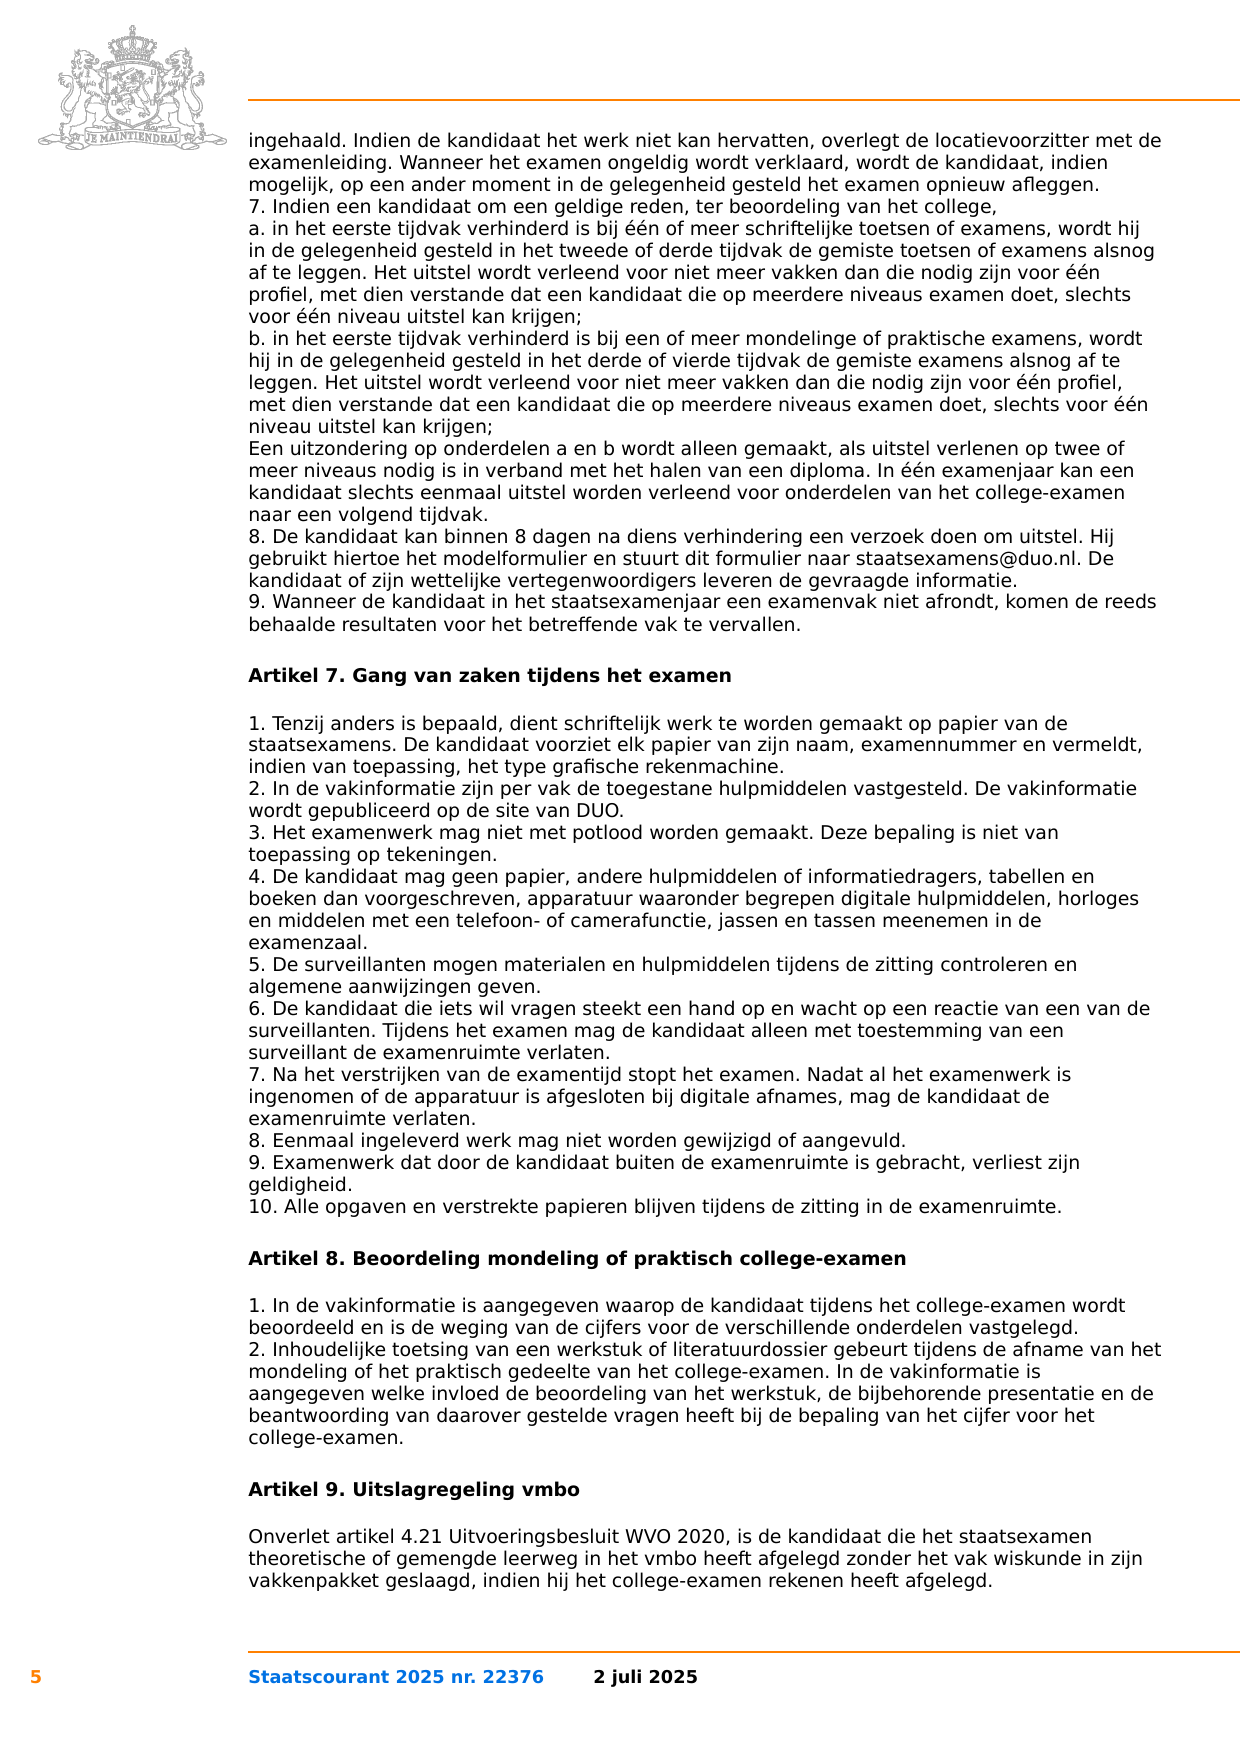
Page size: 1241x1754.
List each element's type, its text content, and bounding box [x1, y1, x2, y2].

subtitle Artikel 9. Uitslagregeling vmbo [248, 1479, 1163, 1501]
text 8. De kandidaat kan binnen 8 dagen na diens verhindering een verzoek doen om uitstel. Hij gebruikt hiertoe het modelformulier en stuurt dit formulier naar staatsexamens@duo.nl. De kandidaat of zijn wettelijke vertegenwoordigers leveren de gevraagde informatie. [248, 526, 1163, 591]
text 4. De kandidaat mag geen papier, andere hulpmiddelen of informatiedragers, tabellen en boeken dan voorgeschreven, apparatuur waaronder begrepen digitale hulpmiddelen, horloges en middelen met een telefoon- of camerafunctie, jassen en tassen meenemen in de examenzaal. [248, 866, 1163, 954]
text 10. Alle opgaven en verstrekte papieren blijven tijdens de zitting in de examenruimte. [248, 1196, 1163, 1218]
subtitle Artikel 8. Beoordeling mondeling of praktisch college-examen [248, 1248, 1163, 1270]
text Onverlet artikel 4.21 Uitvoeringsbesluit WVO 2020, is de kandidaat die het staatsexamen theoretische of gemengde leerweg in het vmbo heeft afgelegd zonder het vak wiskunde in zijn vakkenpakket geslaagd, indien hij het college-examen rekenen heeft afgelegd. [248, 1526, 1163, 1592]
text 1. Tenzij anders is bepaald, dient schriftelijk werk te worden gemaakt op papier van de staatsexamens. De kandidaat voorziet elk papier van zijn naam, examennummer en vermeldt, indien van toepassing, het type grafische rekenmachine. [248, 712, 1163, 778]
text 8. Eenmaal ingeleverd werk mag niet worden gewijzigd of aangevuld. [248, 1130, 1163, 1152]
text a. in het eerste tijdvak verhinderd is bij één of meer schriftelijke toetsen of examens, wordt hij in de gelegenheid gesteld in het tweede of derde tijdvak de gemiste toetsen of examens alsnog af te leggen. Het uitstel wordt verleend voor niet meer vakken dan die nodig zijn voor één profiel, met dien verstande dat een kandidaat die op meerdere niveaus examen doet, slechts voor één niveau uitstel kan krijgen; [248, 218, 1163, 328]
text 9. Wanneer de kandidaat in het staatsexamenjaar een examenvak niet afrondt, komen de reeds behaalde resultaten voor het betreffende vak te vervallen. [248, 591, 1163, 635]
text 3. Het examenwerk mag niet met potlood worden gemaakt. Deze bepaling is niet van toepassing op tekeningen. [248, 822, 1163, 866]
text 1. In de vakinformatie is aangegeven waarop de kandidaat tijdens het college-examen wordt beoordeeld en is de weging van de cijfers voor de verschillende onderdelen vastgelegd. [248, 1295, 1163, 1339]
text 2. In de vakinformatie zijn per vak de toegestane hulpmiddelen vastgesteld. De vakinformatie wordt gepubliceerd op de site van DUO. [248, 778, 1163, 822]
text 9. Examenwerk dat door de kandidaat buiten de examenruimte is gebracht, verliest zijn geldigheid. [248, 1152, 1163, 1196]
text 7. Na het verstrijken van de examentijd stopt het examen. Nadat al het examenwerk is ingenomen of de apparatuur is afgesloten bij digitale afnames, mag de kandidaat de examenruimte verlaten. [248, 1064, 1163, 1130]
picture [38, 25, 227, 150]
text ingehaald. Indien de kandidaat het werk niet kan hervatten, overlegt de locatievoorzitter met de examenleiding. Wanneer het examen ongeldig wordt verklaard, wordt de kandidaat, indien mogelijk, op een ander moment in de gelegenheid gesteld het examen opnieuw afleggen. [248, 130, 1163, 196]
text Een uitzondering op onderdelen a en b wordt alleen gemaakt, als uitstel verlenen op twee of meer niveaus nodig is in verband met het halen van een diploma. In één examenjaar kan een kandidaat slechts eenmaal uitstel worden verleend voor onderdelen van het college-examen naar een volgend tijdvak. [248, 438, 1163, 526]
text 2. Inhoudelijke toetsing van een werkstuk of literatuurdossier gebeurt tijdens de afname van het mondeling of het praktisch gedeelte van het college-examen. In de vakinformatie is aangegeven welke invloed de beoordeling van het werkstuk, de bijbehorende presentatie en de beantwoording van daarover gestelde vragen heeft bij de bepaling van het cijfer voor het college-examen. [248, 1339, 1163, 1449]
text 5. De surveillanten mogen materialen en hulpmiddelen tijdens de zitting controleren en algemene aanwijzingen geven. [248, 954, 1163, 998]
text b. in het eerste tijdvak verhinderd is bij een of meer mondelinge of praktische examens, wordt hij in de gelegenheid gesteld in het derde of vierde tijdvak de gemiste examens alsnog af te leggen. Het uitstel wordt verleend voor niet meer vakken dan die nodig zijn voor één profiel, met dien verstande dat een kandidaat die op meerdere niveaus examen doet, slechts voor één niveau uitstel kan krijgen; [248, 328, 1163, 438]
text 7. Indien een kandidaat om een geldige reden, ter beoordeling van het college, [248, 196, 1163, 218]
subtitle Artikel 7. Gang van zaken tijdens het examen [248, 665, 1163, 687]
text 6. De kandidaat die iets wil vragen steekt een hand op en wacht op een reactie van een van de surveillanten. Tijdens het examen mag de kandidaat alleen met toestemming van een surveillant de examenruimte verlaten. [248, 998, 1163, 1064]
